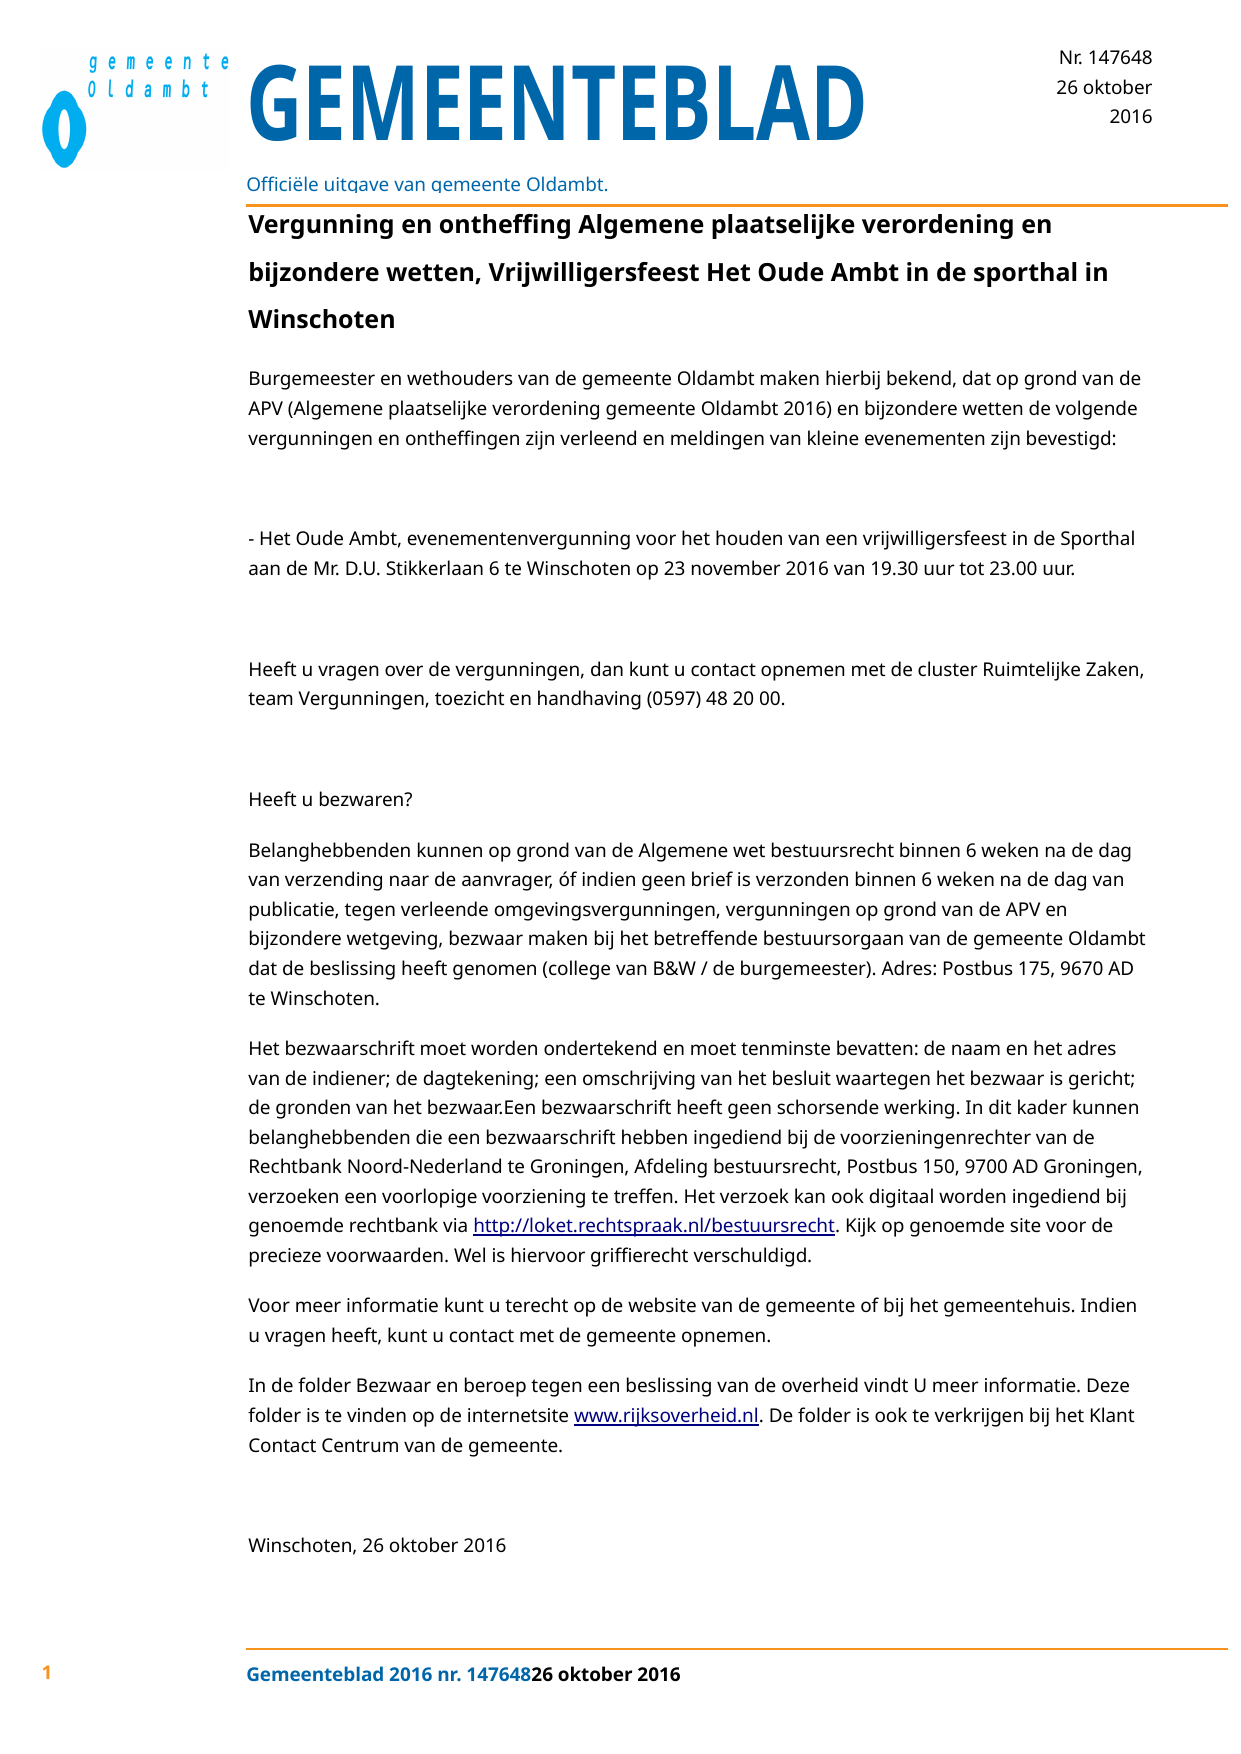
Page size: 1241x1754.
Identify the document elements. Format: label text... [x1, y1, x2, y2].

text Heeft u vragen over de vergunningen, dan kunt u contact opnemen met de cluster Ruimtelijke Zaken, team Vergunningen, toezicht en handhaving (0597) 48 20 00. [248, 656, 1152, 711]
text Het bezwaarschrift moet worden ondertekend en moet tenminste bevatten: de naam en het adres van de indiener; de dagtekening; een omschrijving van het besluit waartegen het bezwaar is gericht; de gronden van het bezwaar.Een bezwaarschrift heeft geen schorsende werking. In dit kader kunnen belanghebbenden die een bezwaarschrift hebben ingediend bij de voorzieningenrechter van de Rechtbank Noord-Nederland te Groningen, Afdeling bestuursrecht, Postbus 150, 9700 AD Groningen, verzoeken een voorlopige voorziening te treffen. Het verzoek kan ook digitaal worden ingediend bij genoemde rechtbank via http://loket.rechtspraak.nl/bestuursrecht. Kijk op genoemde site voor de precieze voorwaarden. Wel is hiervoor griffierecht verschuldigd. [248, 1035, 1152, 1268]
text Winschoten, 26 oktober 2016 [248, 1533, 1152, 1558]
picture [41, 47, 231, 172]
text Belanghebbenden kunnen op grond van de Algemene wet bestuursrecht binnen 6 weken na de dag van verzending naar de aanvrager, óf indien geen brief is verzonden binnen 6 weken na de dag van publicatie, tegen verleende omgevingsvergunningen, vergunningen op grond van de APV en bijzondere wetgeving, bezwaar maken bij het betreffende bestuursorgaan van de gemeente Oldambt dat de beslissing heeft genomen (college van B&W / de burgemeester). Adres: Postbus 175, 9670 AD te Winschoten. [248, 837, 1152, 1010]
text In de folder Bezwaar en beroep tegen een beslissing van de overheid vindt U meer informatie. Deze folder is te vinden op de internetsite www.rijksoverheid.nl. De folder is ook te verkrijgen bij het Klant Contact Centrum van de gemeente. [248, 1373, 1152, 1457]
text Burgemeester en wethouders van de gemeente Oldambt maken hierbij bekend, dat op grond van de APV (Algemene plaatselijke verordening gemeente Oldambt 2016) en bijzondere wetten de volgende vergunningen en ontheffingen zijn verleend en meldingen van kleine evenementen zijn bevestigd: [248, 366, 1152, 450]
text - Het Oude Ambt, evenementenvergunning voor het houden van een vrijwilligersfeest in de Sporthal aan de Mr. D.U. Stikkerlaan 6 te Winschoten op 23 november 2016 van 19.30 uur tot 23.00 uur. [248, 526, 1152, 581]
text Heeft u bezwaren? [248, 786, 1152, 812]
text Vergunning en ontheffing Algemene plaatselijke verordening en bijzondere wetten, Vrijwilligersfeest Het Oude Ambt in de sporthal in Winschoten [248, 207, 1152, 336]
text Voor meer informatie kunt u terecht op de website van de gemeente of bij het gemeentehuis. Indien u vragen heeft, kunt u contact met de gemeente opnemen. [248, 1293, 1152, 1348]
